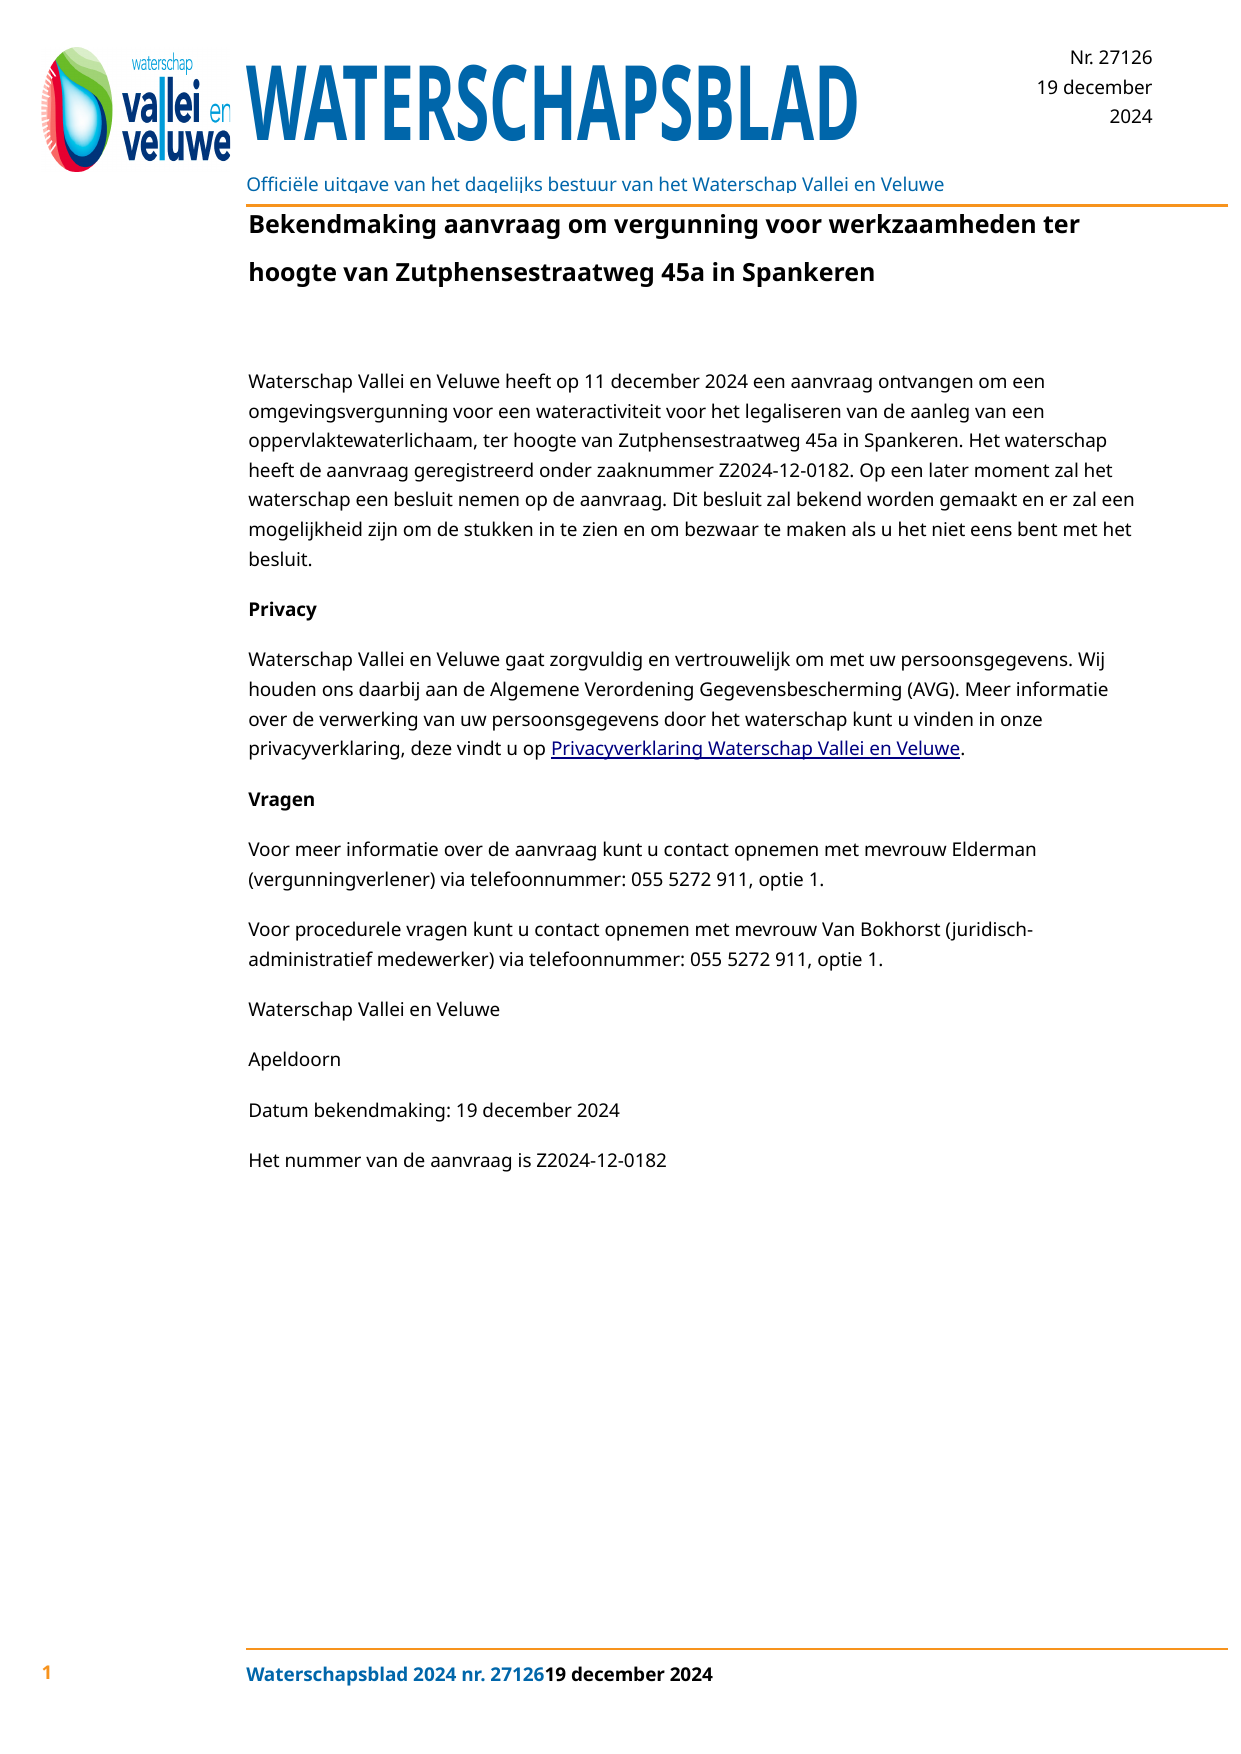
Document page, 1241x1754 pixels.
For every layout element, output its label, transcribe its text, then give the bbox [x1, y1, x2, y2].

text Het nummer van de aanvraag is Z2024-12-0182 [248, 1147, 1152, 1173]
picture [41, 47, 231, 172]
text Bekendmaking aanvraag om vergunning voor werkzaamheden ter hoogte van Zutphensestraatweg 45a in Spankeren [248, 207, 1152, 288]
text Vragen [248, 786, 1152, 812]
text Voor procedurele vragen kunt u contact opnemen met mevrouw Van Bokhorst (juridisch-administratief medewerker) via telefoonnummer: 055 5272 911, optie 1. [248, 916, 1152, 972]
text Waterschap Vallei en Veluwe [248, 996, 1152, 1022]
text Waterschap Vallei en Veluwe heeft op 11 december 2024 een aanvraag ontvangen om een omgevingsvergunning voor een wateractiviteit voor het legaliseren van de aanleg van een oppervlaktewaterlichaam, ter hoogte van Zutphensestraatweg 45a in Spankeren. Het waterschap heeft de aanvraag geregistreerd onder zaaknummer Z2024-12-0182. Op een later moment zal het waterschap een besluit nemen op de aanvraag. Dit besluit zal bekend worden gemaakt en er zal een mogelijkheid zijn om de stukken in te zien en om bezwaar te maken als u het niet eens bent met het besluit. [248, 368, 1152, 572]
text Voor meer informatie over de aanvraag kunt u contact opnemen met mevrouw Elderman (vergunningverlener) via telefoonnummer: 055 5272 911, optie 1. [248, 836, 1152, 892]
text Apeldoorn [248, 1047, 1152, 1072]
text Waterschap Vallei en Veluwe gaat zorgvuldig en vertrouwelijk om met uw persoonsgegevens. Wij houden ons daarbij aan de Algemene Verordening Gegevensbescherming (AVG). Meer informatie over de verwerking van uw persoonsgegevens door het waterschap kunt u vinden in onze privacyverklaring, deze vindt u op Privacyverklaring Waterschap Vallei en Veluwe. [248, 647, 1152, 761]
text Datum bekendmaking: 19 december 2024 [248, 1097, 1152, 1123]
text Privacy [248, 596, 1152, 622]
